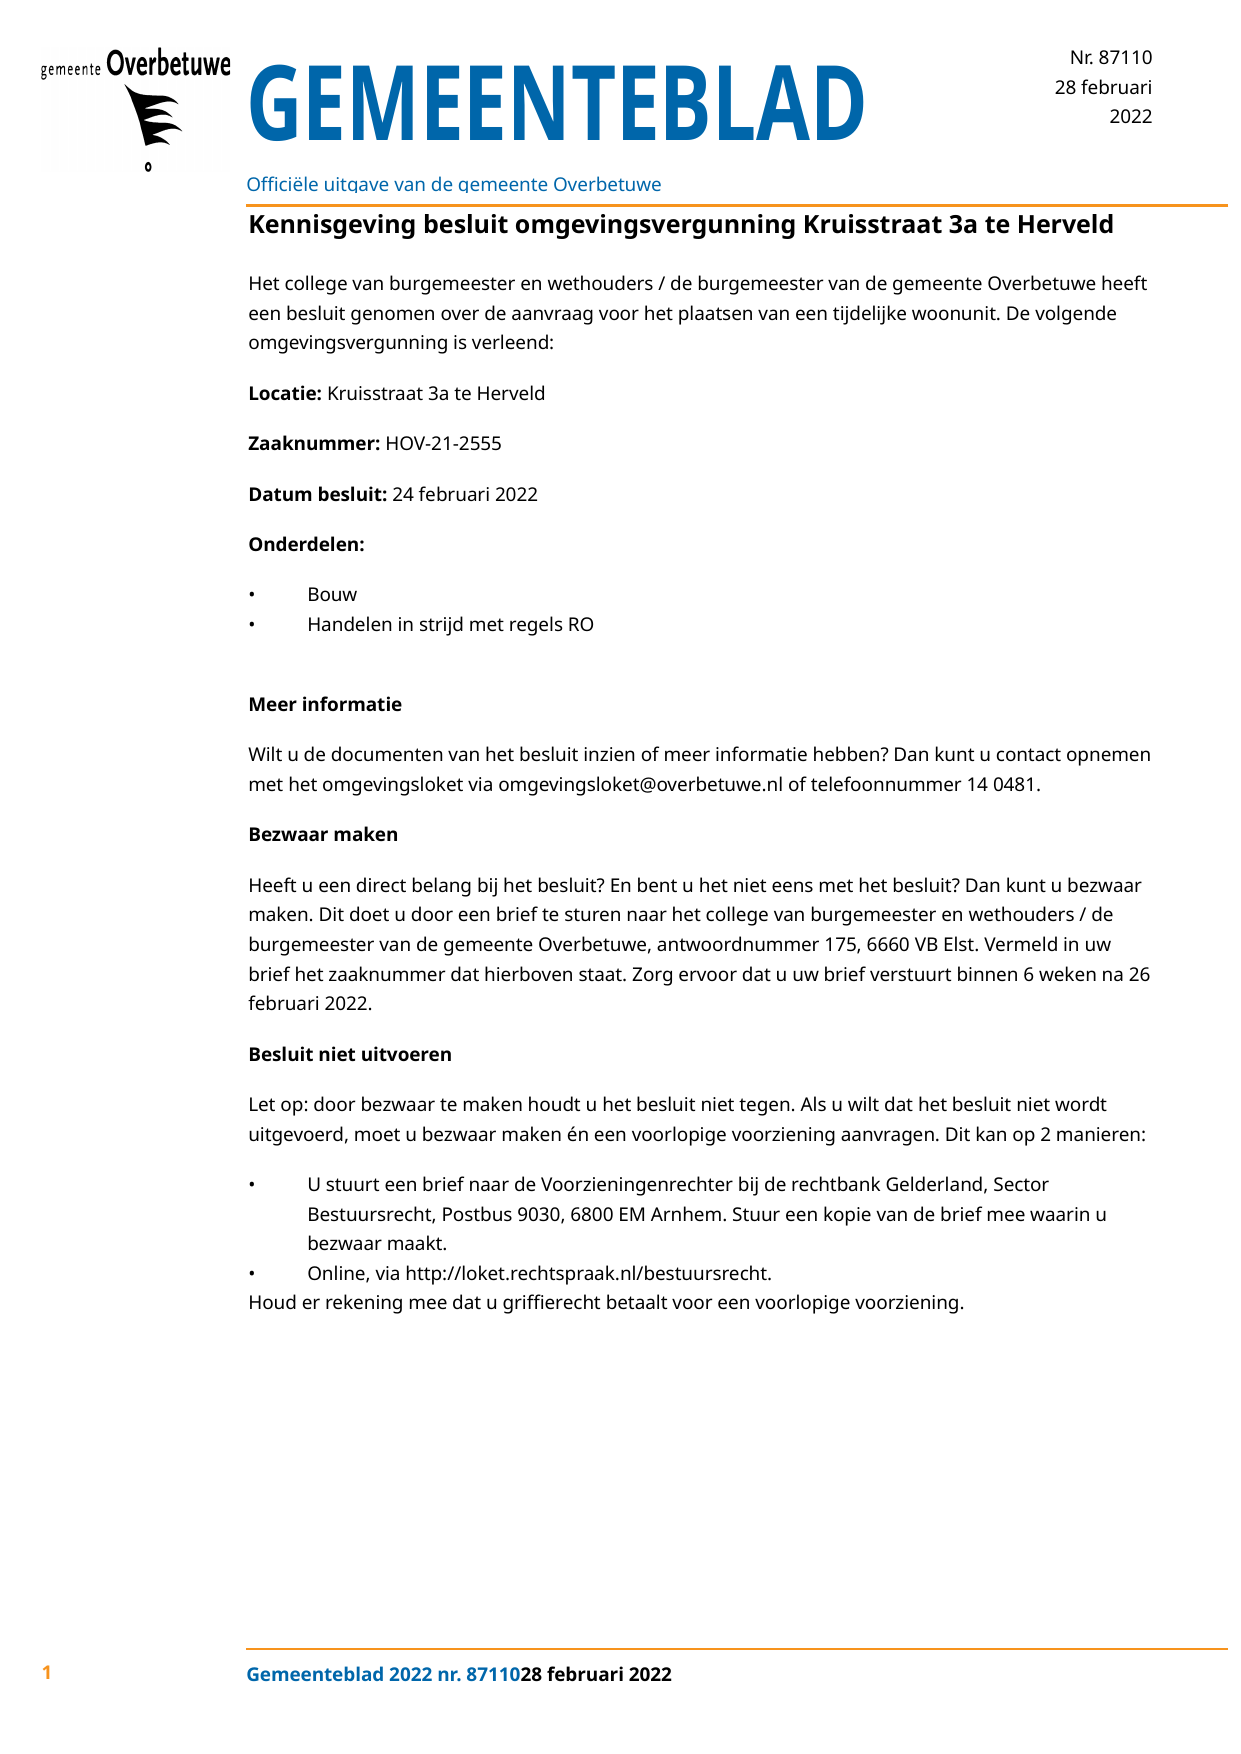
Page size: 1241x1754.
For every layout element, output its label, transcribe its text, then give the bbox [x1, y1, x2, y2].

text Locatie: Kruisstraat 3a te Herveld [248, 380, 1152, 406]
list Bouw [248, 582, 1152, 607]
text Datum besluit: 24 februari 2022 [248, 481, 1152, 506]
text Besluit niet uitvoeren [248, 1041, 1152, 1066]
text Heeft u een direct belang bij het besluit? En bent u het niet eens met het besluit? Dan kunt u bezwaar maken. Dit doet u door een brief te sturen naar het college van burgemeester en wethouders / de burgemeester van de gemeente Overbetuwe, antwoordnummer 175, 6660 VB Elst. Vermeld in uw brief het zaaknummer dat hierboven staat. Zorg ervoor dat u uw brief verstuurt binnen 6 weken na 26 februari 2022. [248, 872, 1152, 1016]
text Meer informatie [248, 691, 1152, 717]
list Online, via http://loket.rechtspraak.nl/bestuursrecht. [248, 1260, 1152, 1286]
text Kennisgeving besluit omgevingsvergunning Kruisstraat 3a te Herveld [248, 207, 1152, 241]
list Handelen in strijd met regels RO [248, 611, 1152, 637]
text Houd er rekening mee dat u griffierecht betaalt voor een voorlopige voorziening. [248, 1289, 1152, 1315]
text Bezwaar maken [248, 822, 1152, 847]
picture [41, 47, 231, 172]
text Let op: door bezwaar te maken houdt u het besluit niet tegen. Als u wilt dat het besluit niet wordt uitgevoerd, moet u bezwaar maken én een voorlopige voorziening aanvragen. Dit kan op 2 manieren: [248, 1091, 1152, 1146]
text Zaaknummer: HOV-21-2555 [248, 430, 1152, 456]
list U stuurt een brief naar de Voorzieningenrechter bij de rechtbank Gelderland, Sector Bestuursrecht, Postbus 9030, 6800 EM Arnhem. Stuur een kopie van de brief mee waarin u bezwaar maakt. [248, 1171, 1152, 1256]
text Wilt u de documenten van het besluit inzien of meer informatie hebben? Dan kunt u contact opnemen met het omgevingsloket via omgevingsloket@overbetuwe.nl of telefoonnummer 14 0481. [248, 742, 1152, 797]
text Onderdelen: [248, 531, 1152, 557]
text Het college van burgemeester en wethouders / de burgemeester van de gemeente Overbetuwe heeft een besluit genomen over de aanvraag voor het plaatsen van een tijdelijke woonunit. De volgende omgevingsvergunning is verleend: [248, 270, 1152, 355]
